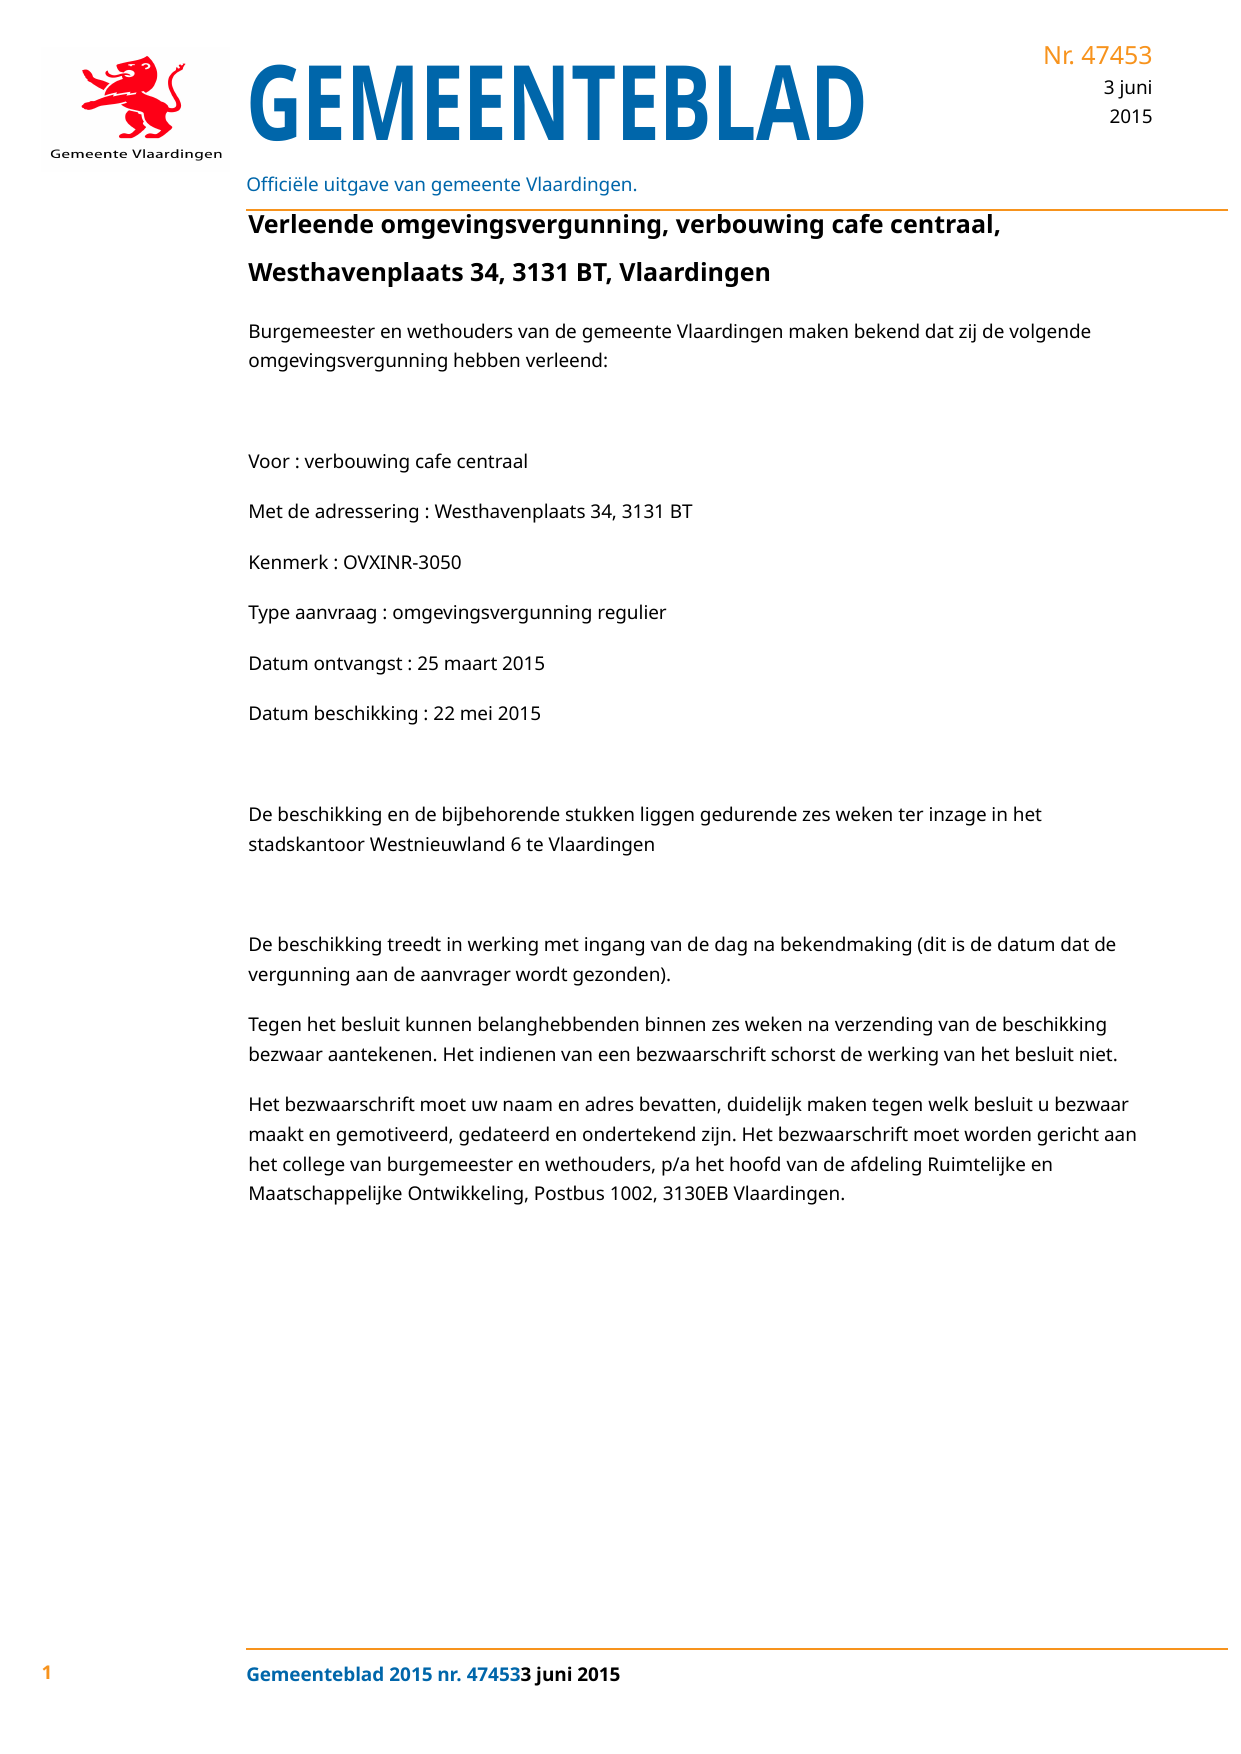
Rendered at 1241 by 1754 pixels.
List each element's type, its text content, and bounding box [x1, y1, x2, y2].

text Kenmerk : OVXINR-3050 [248, 549, 1152, 575]
text Datum ontvangst : 25 maart 2015 [248, 650, 1152, 676]
text De beschikking en de bijbehorende stukken liggen gedurende zes weken ter inzage in het stadskantoor Westnieuwland 6 te Vlaardingen [248, 801, 1152, 857]
text Type aanvraag : omgevingsvergunning regulier [248, 599, 1152, 625]
picture [41, 47, 231, 172]
text Het bezwaarschrift moet uw naam en adres bevatten, duidelijk maken tegen welk besluit u bezwaar maakt en gemotiveerd, gedateerd en ondertekend zijn. Het bezwaarschrift moet worden gericht aan het college van burgemeester en wethouders, p/a het hoofd van de afdeling Ruimtelijke en Maatschappelijke Ontwikkeling, Postbus 1002, 3130EB Vlaardingen. [248, 1092, 1152, 1206]
text Datum beschikking : 22 mei 2015 [248, 700, 1152, 726]
text Voor : verbouwing cafe centraal [248, 448, 1152, 474]
text Verleende omgevingsvergunning, verbouwing cafe centraal, Westhavenplaats 34, 3131 BT, Vlaardingen [248, 211, 1152, 288]
text Burgemeester en wethouders van de gemeente Vlaardingen maken bekend dat zij de volgende omgevingsvergunning hebben verleend: [248, 318, 1152, 373]
text Tegen het besluit kunnen belanghebbenden binnen zes weken na verzending van de beschikking bezwaar aantekenen. Het indienen van een bezwaarschrift schorst de werking van het besluit niet. [248, 1012, 1152, 1067]
text Met de adressering : Westhavenplaats 34, 3131 BT [248, 499, 1152, 524]
text De beschikking treedt in werking met ingang van de dag na bekendmaking (dit is de datum dat de vergunning aan de aanvrager wordt gezonden). [248, 932, 1152, 987]
